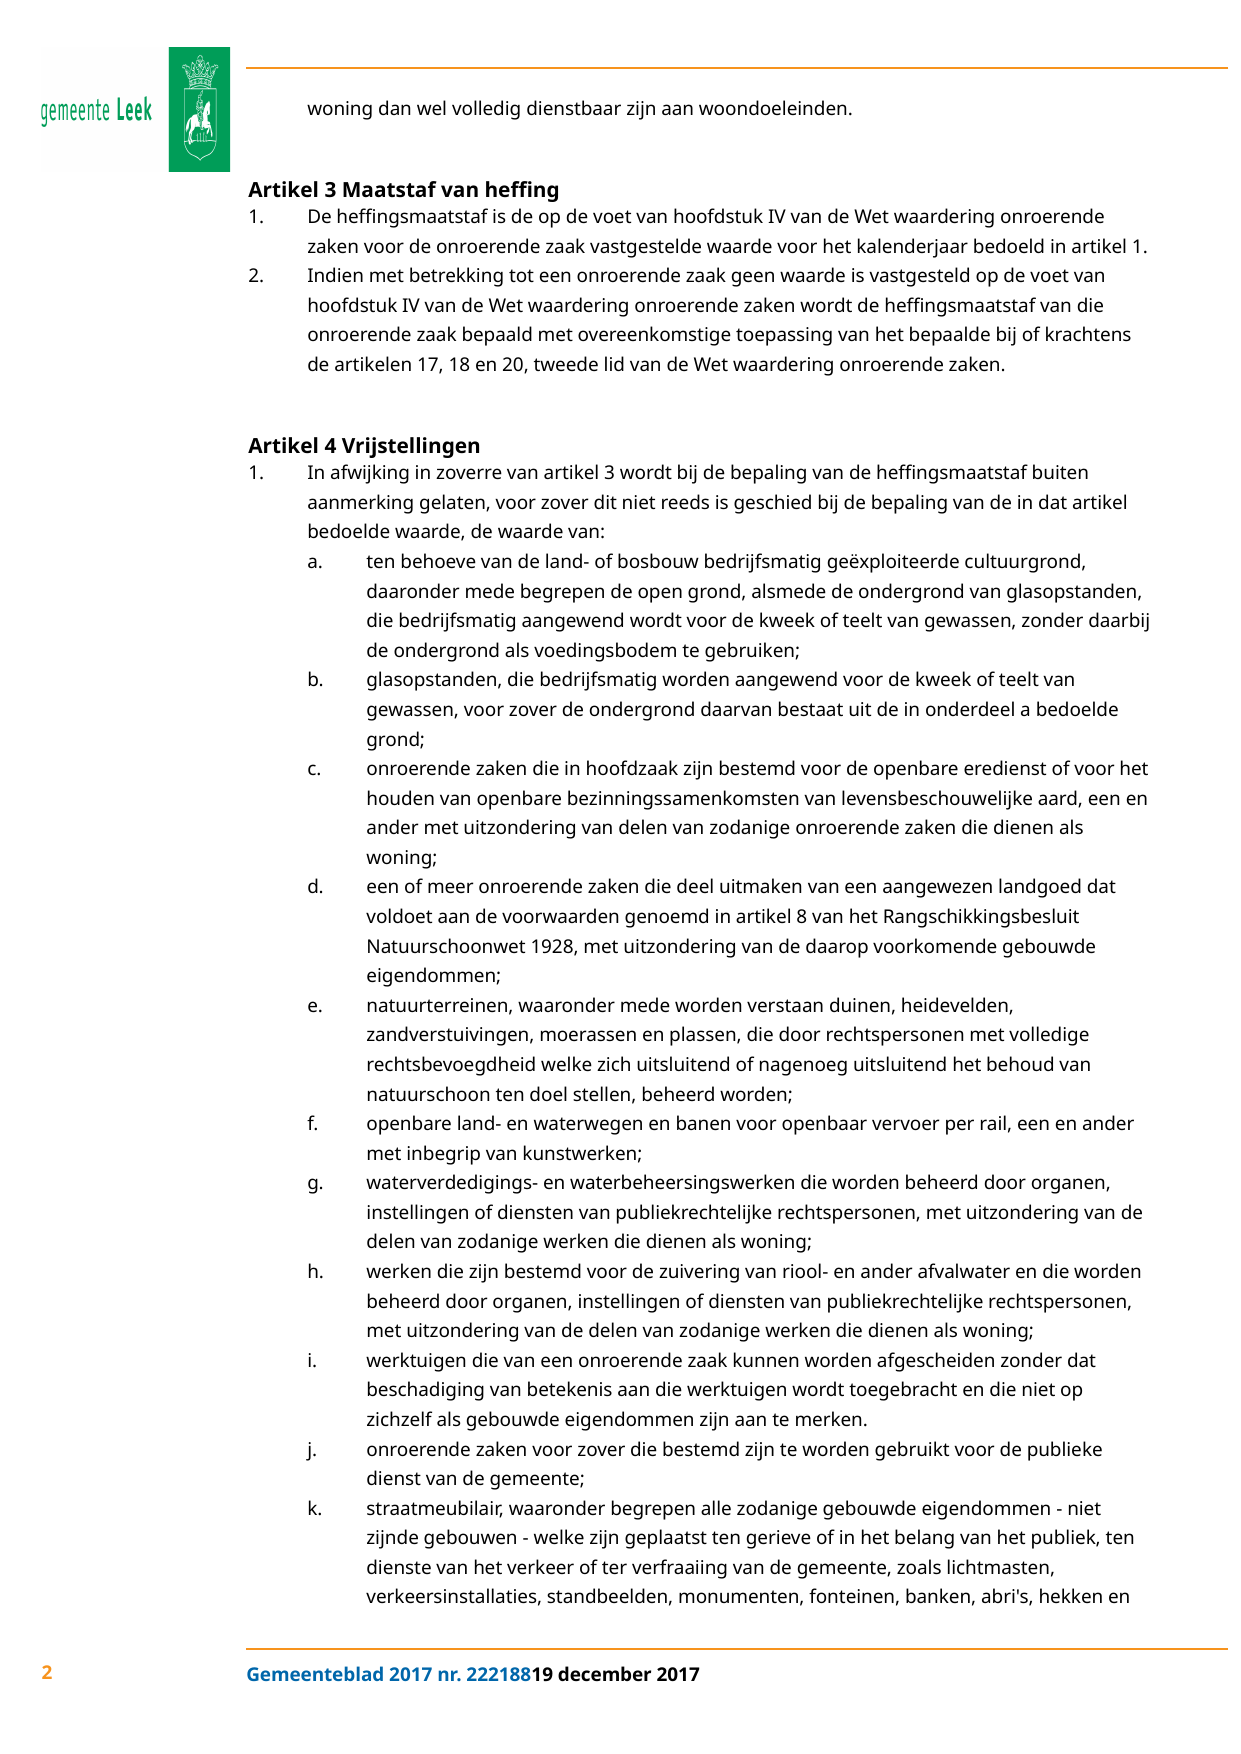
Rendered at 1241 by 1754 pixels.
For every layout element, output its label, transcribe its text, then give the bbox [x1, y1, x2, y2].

list onroerende zaken voor zover die bestemd zijn te worden gebruikt voor de publieke dienst van de gemeente; [307, 1436, 1152, 1491]
list De heffingsmaatstaf is de op de voet van hoofdstuk IV van de Wet waardering onroerende zaken voor de onroerende zaak vastgestelde waarde voor het kalenderjaar bedoeld in artikel 1. [248, 203, 1152, 258]
list werken die zijn bestemd voor de zuivering van riool- en ander afvalwater en die worden beheerd door organen, instellingen of diensten van publiekrechtelijke rechtspersonen, met uitzondering van de delen van zodanige werken die dienen als woning; [307, 1258, 1152, 1343]
list een of meer onroerende zaken die deel uitmaken van een aangewezen landgoed dat voldoet aan de voorwaarden genoemd in artikel 8 van het Rangschikkingsbesluit Natuurschoonwet 1928, met uitzondering van de daarop voorkomende gebouwde eigendommen; [307, 874, 1152, 988]
list waterverdedigings- en waterbeheersingswerken die worden beheerd door organen, instellingen of diensten van publiekrechtelijke rechtspersonen, met uitzondering van de delen van zodanige werken die dienen als woning; [307, 1169, 1152, 1254]
list werktuigen die van een onroerende zaak kunnen worden afgescheiden zonder dat beschadiging van betekenis aan die werktuigen wordt toegebracht en die niet op zichzelf als gebouwde eigendommen zijn aan te merken. [307, 1347, 1152, 1432]
text Artikel 3 Maatstaf van heffing [248, 175, 1152, 203]
list onroerende zaken die in hoofdzaak zijn bestemd voor de openbare eredienst of voor het houden van openbare bezinningssamenkomsten van levensbeschouwelijke aard, een en ander met uitzondering van delen van zodanige onroerende zaken die dienen als woning; [307, 755, 1152, 870]
list Indien met betrekking tot een onroerende zaak geen waarde is vastgesteld op de voet van hoofdstuk IV van de Wet waardering onroerende zaken wordt de heffingsmaatstaf van die onroerende zaak bepaald met overeenkomstige toepassing van het bepaalde bij of krachtens de artikelen 17, 18 en 20, tweede lid van de Wet waardering onroerende zaken. [248, 262, 1152, 377]
list In afwijking in zoverre van artikel 3 wordt bij de bepaling van de heffingsmaatstaf buiten aanmerking gelaten, voor zover dit niet reeds is geschied bij de bepaling van de in dat artikel bedoelde waarde, de waarde van: [248, 459, 1152, 544]
list straatmeubilair, waaronder begrepen alle zodanige gebouwde eigendommen - niet zijnde gebouwen - welke zijn geplaatst ten gerieve of in het belang van het publiek, ten dienste van het verkeer of ter verfraaiing van de gemeente, zoals lichtmasten, verkeersinstallaties, standbeelden, monumenten, fonteinen, banken, abri's, hekken en [307, 1495, 1152, 1609]
text Artikel 4 Vrijstellingen [248, 431, 1152, 459]
list ten behoeve van de land- of bosbouw bedrijfsmatig geëxploiteerde cultuurgrond, daaronder mede begrepen de open grond, alsmede de ondergrond van glasopstanden, die bedrijfsmatig aangewend wordt voor de kweek of teelt van gewassen, zonder daarbij de ondergrond als voedingsbodem te gebruiken; [307, 548, 1152, 663]
list natuurterreinen, waaronder mede worden verstaan duinen, heidevelden, zandverstuivingen, moerassen en plassen, die door rechtspersonen met volledige rechtsbevoegdheid welke zich uitsluitend of nagenoeg uitsluitend het behoud van natuurschoon ten doel stellen, beheerd worden; [307, 992, 1152, 1107]
list glasopstanden, die bedrijfsmatig worden aangewend voor de kweek of teelt van gewassen, voor zover de ondergrond daarvan bestaat uit de in onderdeel a bedoelde grond; [307, 667, 1152, 752]
list woning dan wel volledig dienstbaar zijn aan woondoeleinden. [248, 95, 1152, 121]
picture [41, 47, 231, 172]
list openbare land- en waterwegen en banen voor openbaar vervoer per rail, een en ander met inbegrip van kunstwerken; [307, 1110, 1152, 1166]
